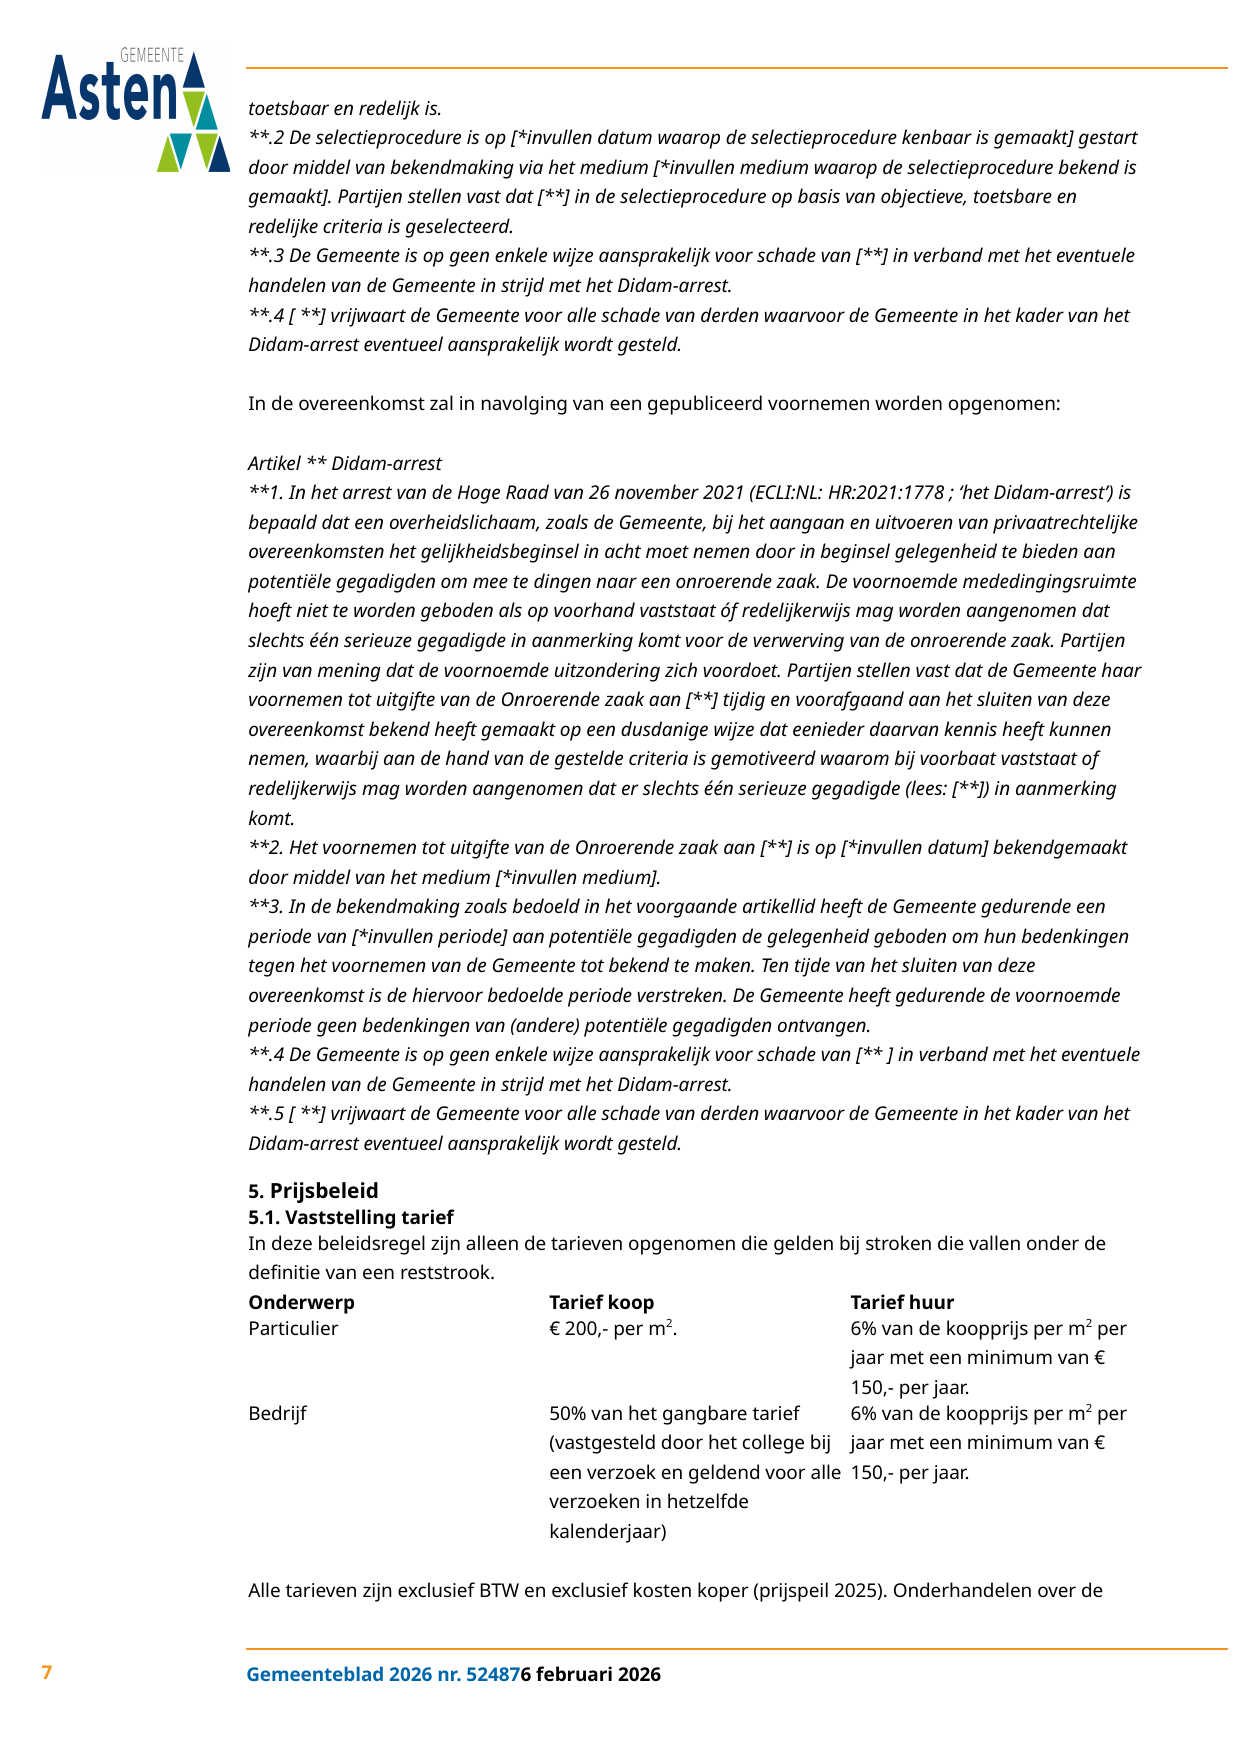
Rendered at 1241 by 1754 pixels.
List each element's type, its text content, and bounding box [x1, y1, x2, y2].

text **.3 De Gemeente is op geen enkele wijze aansprakelijk voor schade van [**] in verband met het eventuele handelen van de Gemeente in strijd met het Didam-arrest. [248, 243, 1152, 298]
table_cell Bedrijf [248, 1400, 549, 1544]
text **.5 [ **] vrijwaart de Gemeente voor alle schade van derden waarvoor de Gemeente in het kader van het Didam-arrest eventueel aansprakelijk wordt gesteld. [248, 1101, 1152, 1156]
table_cell 50% van het gangbare tarief (vastgesteld door het college bij een verzoek en geldend voor alle verzoeken in hetzelfde kalenderjaar) [549, 1400, 850, 1544]
text toetsbaar en redelijk is. [248, 95, 1152, 121]
table_cell 6% van de koopprijs per m2 per jaar met een minimum van € 150,- per jaar. [850, 1315, 1152, 1400]
table_header Onderwerp [248, 1289, 549, 1315]
table_cell € 200,- per m2. [549, 1315, 850, 1400]
text **.4 De Gemeente is op geen enkele wijze aansprakelijk voor schade van [** ] in verband met het eventuele handelen van de Gemeente in strijd met het Didam-arrest. [248, 1041, 1152, 1097]
table_header Tarief koop [549, 1289, 850, 1315]
table_cell Particulier [248, 1315, 549, 1400]
table_cell 6% van de koopprijs per m2 per jaar met een minimum van € 150,- per jaar. [850, 1400, 1152, 1544]
text Artikel ** Didam-arrest [248, 450, 1152, 476]
text In de overeenkomst zal in navolging van een gepubliceerd voornemen worden opgenomen: [248, 391, 1152, 416]
picture [41, 47, 231, 172]
text **.2 De selectieprocedure is op [*invullen datum waarop de selectieprocedure kenbaar is gemaakt] gestart door middel van bekendmaking via het medium [*invullen medium waarop de selectieprocedure bekend is gemaakt]. Partijen stellen vast dat [**] in de selectieprocedure op basis van objectieve, toetsbare en redelijke criteria is geselecteerd. [248, 124, 1152, 239]
text 5. Prijsbeleid [248, 1176, 1152, 1204]
text In deze beleidsregel zijn alleen de tarieven opgenomen die gelden bij stroken die vallen onder de definitie van een reststrook. [248, 1230, 1152, 1285]
text **.4 [ **] vrijwaart de Gemeente voor alle schade van derden waarvoor de Gemeente in het kader van het Didam-arrest eventueel aansprakelijk wordt gesteld. [248, 302, 1152, 357]
text Alle tarieven zijn exclusief BTW en exclusief kosten koper (prijspeil 2025). Onderhandelen over de [248, 1577, 1152, 1602]
text **1. In het arrest van de Hoge Raad van 26 november 2021 (ECLI:NL: HR:2021:1778 ; ‘het Didam-arrest’) is bepaald dat een overheidslichaam, zoals de Gemeente, bij het aangaan en uitvoeren van privaatrechtelijke overeenkomsten het gelijkheidsbeginsel in acht moet nemen door in beginsel gelegenheid te bieden aan potentiële gegadigden om mee te dingen naar een onroerende zaak. De voornoemde mededingingsruimte hoeft niet te worden geboden als op voorhand vaststaat óf redelijkerwijs mag worden aangenomen dat slechts één serieuze gegadigde in aanmerking komt voor de verwerving van de onroerende zaak. Partijen zijn van mening dat de voornoemde uitzondering zich voordoet. Partijen stellen vast dat de Gemeente haar voornemen tot uitgifte van de Onroerende zaak aan [**] tijdig en voorafgaand aan het sluiten van deze overeenkomst bekend heeft gemaakt op een dusdanige wijze dat eenieder daarvan kennis heeft kunnen nemen, waarbij aan de hand van de gestelde criteria is gemotiveerd waarom bij voorbaat vaststaat of redelijkerwijs mag worden aangenomen dat er slechts één serieuze gegadigde (lees: [**]) in aanmerking komt. [248, 479, 1152, 831]
text **3. In de bekendmaking zoals bedoeld in het voorgaande artikellid heeft de Gemeente gedurende een periode van [*invullen periode] aan potentiële gegadigden de gelegenheid geboden om hun bedenkingen tegen het voornemen van de Gemeente tot bekend te maken. Ten tijde van het sluiten van deze overeenkomst is de hiervoor bedoelde periode verstreken. De Gemeente heeft gedurende de voornoemde periode geen bedenkingen van (andere) potentiële gegadigden ontvangen. [248, 893, 1152, 1038]
text **2. Het voornemen tot uitgifte van de Onroerende zaak aan [**] is op [*invullen datum] bekendgemaakt door middel van het medium [*invullen medium]. [248, 834, 1152, 890]
table_header Tarief huur [850, 1289, 1152, 1315]
text 5.1. Vaststelling tarief [248, 1204, 1152, 1230]
